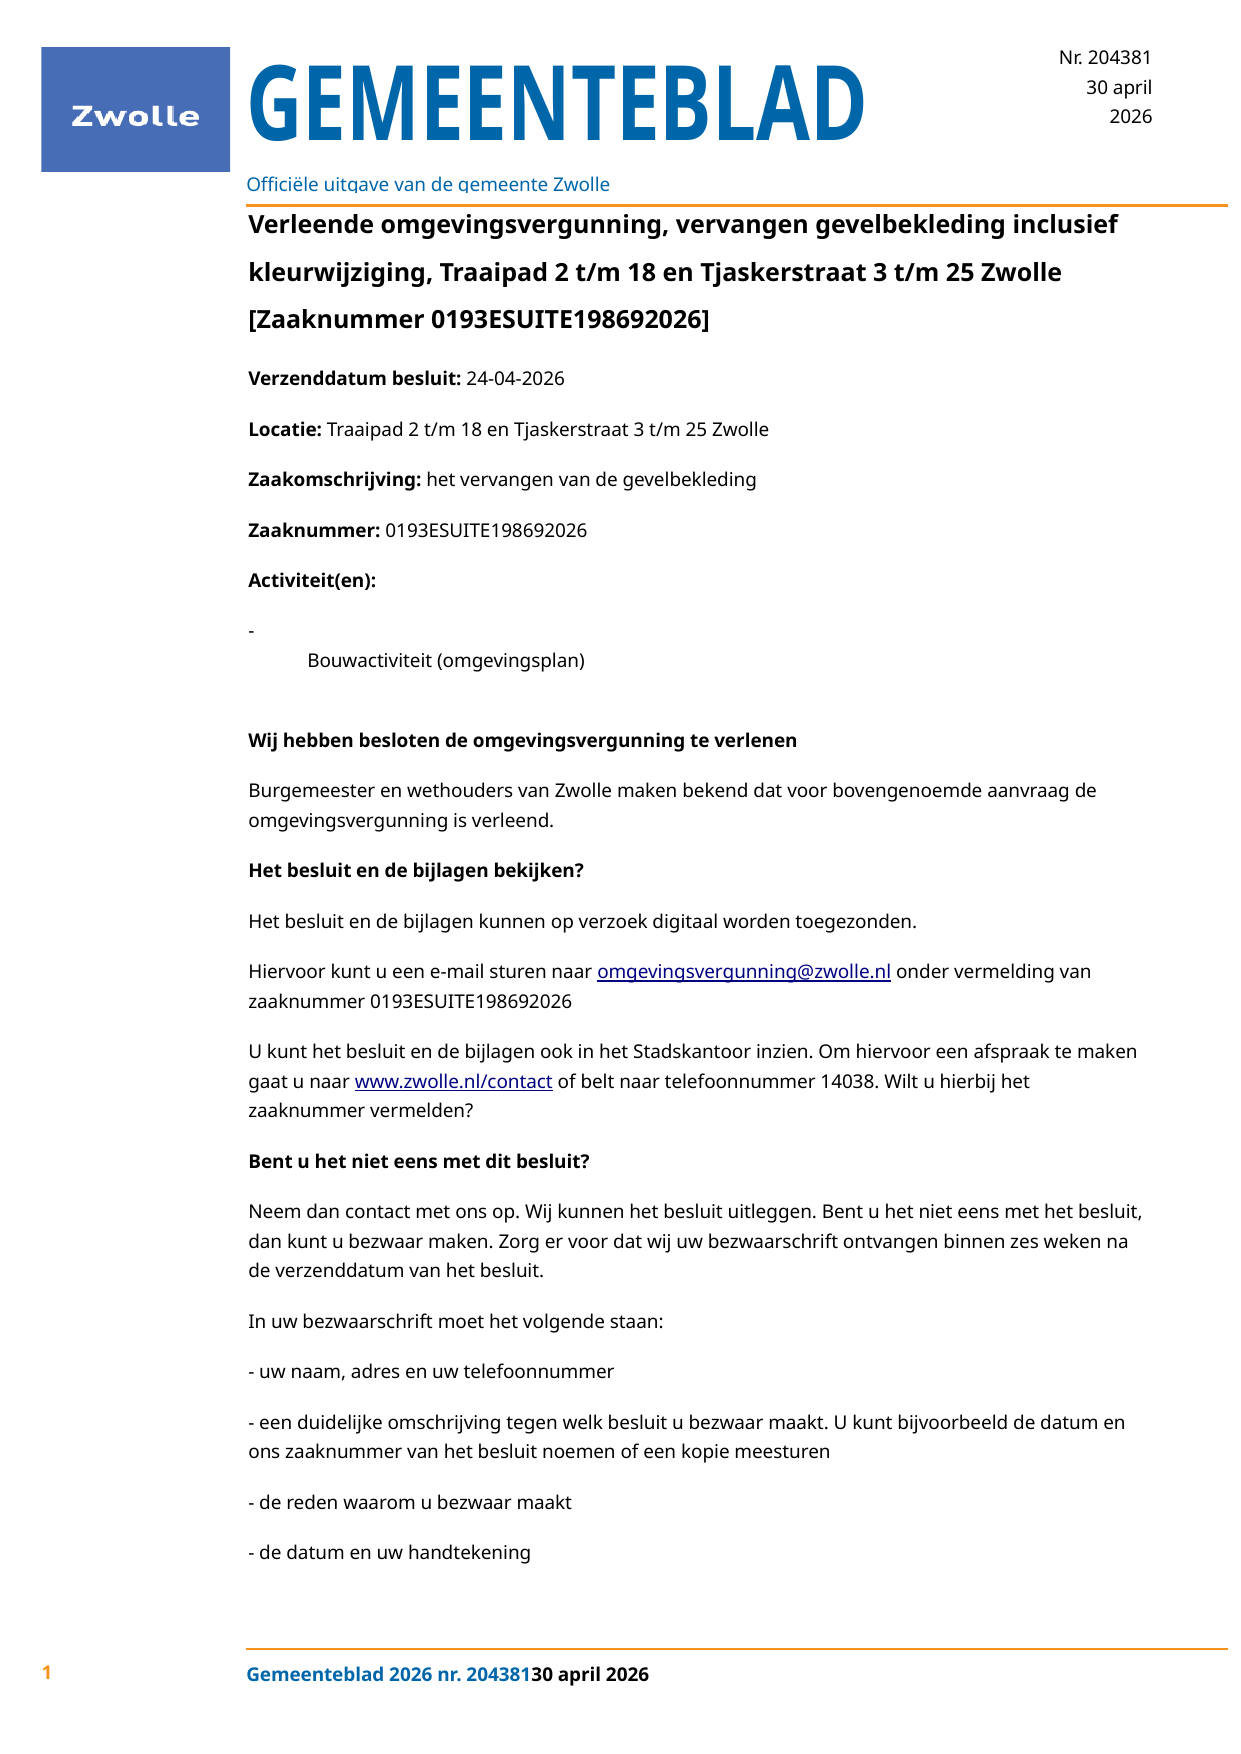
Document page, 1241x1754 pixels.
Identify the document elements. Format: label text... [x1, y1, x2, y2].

picture [41, 47, 231, 172]
text Wij hebben besloten de omgevingsvergunning te verlenen [248, 727, 1152, 753]
text Neem dan contact met ons op. Wij kunnen het besluit uitleggen. Bent u het niet eens met het besluit, dan kunt u bezwaar maken. Zorg er voor dat wij uw bezwaarschrift ontvangen binnen zes weken na de verzenddatum van het besluit. [248, 1198, 1152, 1283]
text - uw naam, adres en uw telefoonnummer [248, 1358, 1152, 1384]
list Bouwactiviteit (omgevingsplan) [248, 647, 1152, 673]
text Zaaknummer: 0193ESUITE198692026 [248, 517, 1152, 542]
text Bent u het niet eens met dit besluit? [248, 1148, 1152, 1174]
text Activiteit(en): [248, 567, 1152, 593]
text Zaakomschrijving: het vervangen van de gevelbekleding [248, 466, 1152, 492]
text Locatie: Traaipad 2 t/m 18 en Tjaskerstraat 3 t/m 25 Zwolle [248, 416, 1152, 442]
text - de reden waarom u bezwaar maakt [248, 1489, 1152, 1514]
text Het besluit en de bijlagen kunnen op verzoek digitaal worden toegezonden. [248, 908, 1152, 934]
text Hiervoor kunt u een e-mail sturen naar omgevingsvergunning@zwolle.nl onder vermelding van zaaknummer 0193ESUITE198692026 [248, 958, 1152, 1014]
text Verleende omgevingsvergunning, vervangen gevelbekleding inclusief kleurwijziging, Traaipad 2 t/m 18 en Tjaskerstraat 3 t/m 25 Zwolle [Zaaknummer 0193ESUITE198692026] [248, 207, 1152, 336]
text In uw bezwaarschrift moet het volgende staan: [248, 1308, 1152, 1334]
text - een duidelijke omschrijving tegen welk besluit u bezwaar maakt. U kunt bijvoorbeeld de datum en ons zaaknummer van het besluit noemen of een kopie meesturen [248, 1409, 1152, 1464]
text Het besluit en de bijlagen bekijken? [248, 858, 1152, 883]
text Verzenddatum besluit: 24-04-2026 [248, 366, 1152, 391]
text - de datum en uw handtekening [248, 1539, 1152, 1565]
text U kunt het besluit en de bijlagen ook in het Stadskantoor inzien. Om hiervoor een afspraak te maken gaat u naar www.zwolle.nl/contact of belt naar telefoonnummer 14038. Wilt u hierbij het zaaknummer vermelden? [248, 1038, 1152, 1123]
text Burgemeester en wethouders van Zwolle maken bekend dat voor bovengenoemde aanvraag de omgevingsvergunning is verleend. [248, 778, 1152, 833]
